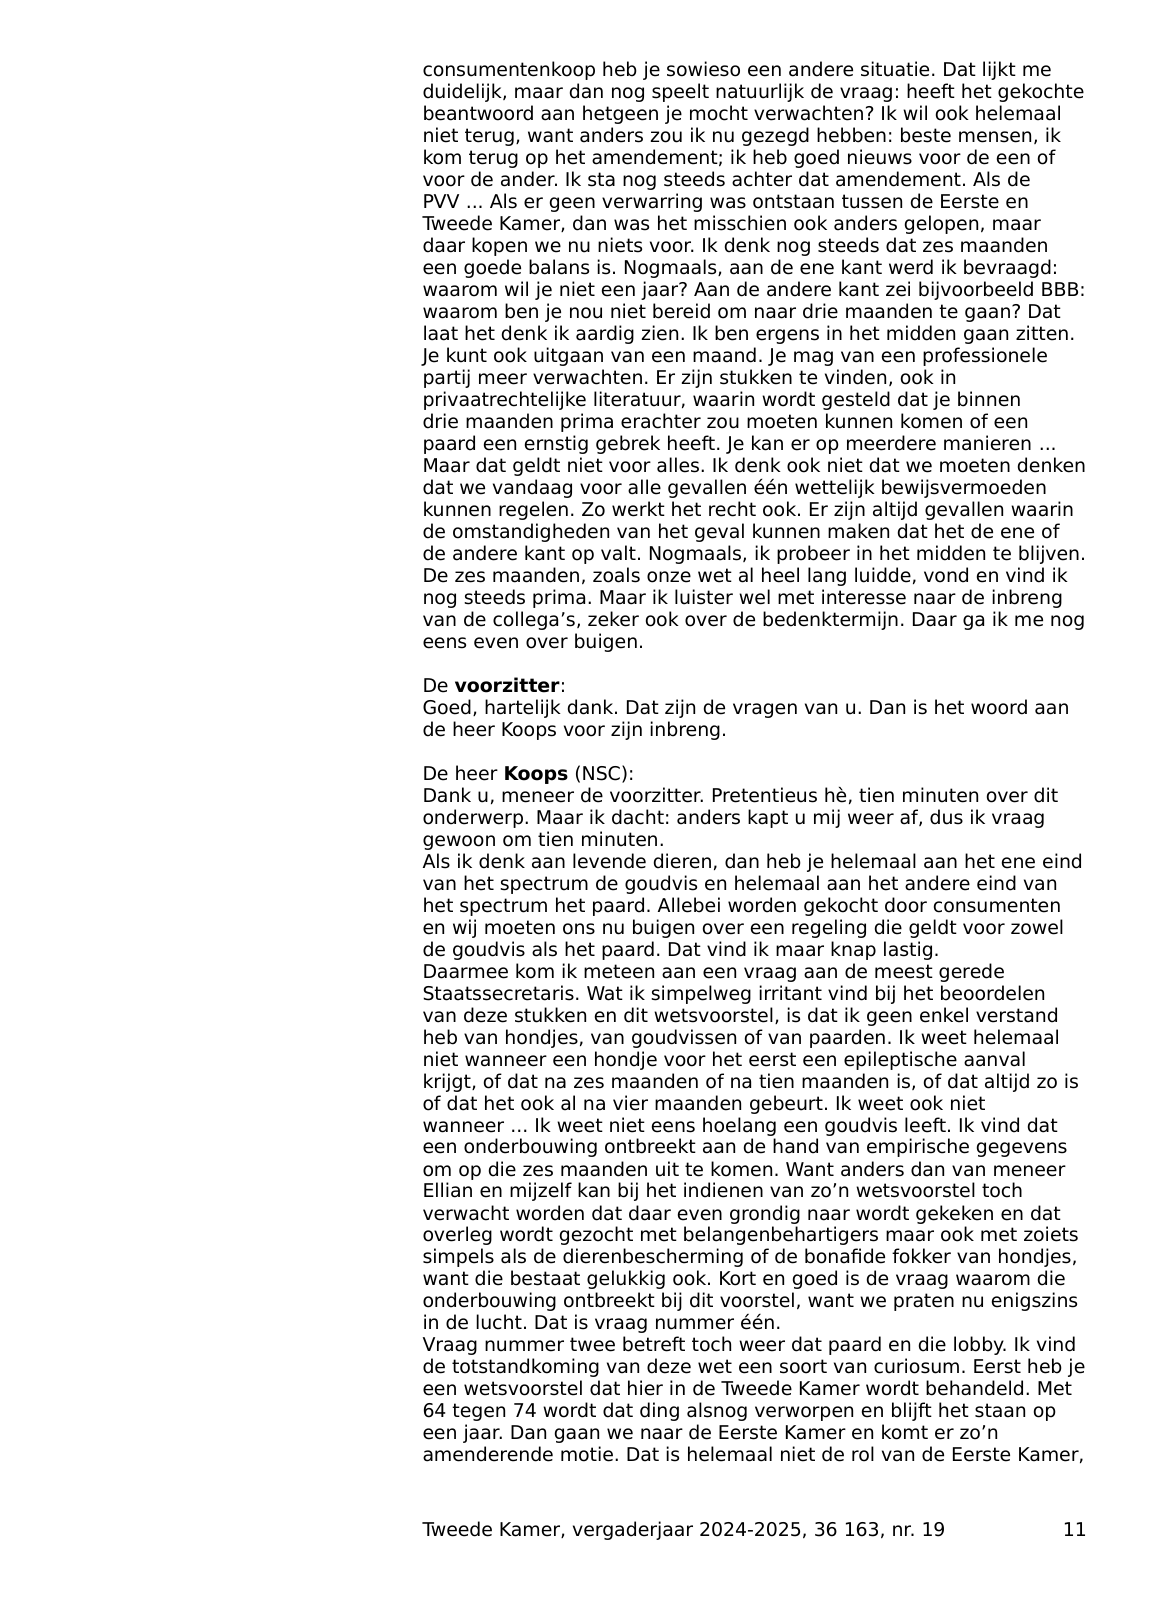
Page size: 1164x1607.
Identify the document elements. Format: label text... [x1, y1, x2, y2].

text Vraag nummer twee betreft toch weer dat paard en die lobby. Ik vind de totstandkoming van deze wet een soort van curiosum. Eerst heb je een wetsvoorstel dat hier in de Tweede Kamer wordt behandeld. Met 64 tegen 74 wordt dat ding alsnog verworpen en blijft het staan op een jaar. Dan gaan we naar de Eerste Kamer en komt er zo’n amenderende motie. Dat is helemaal niet de rol van de Eerste Kamer, [422, 1334, 1087, 1466]
text De voorzitter: [422, 675, 1087, 697]
text Dank u, meneer de voorzitter. Pretentieus hè, tien minuten over dit onderwerp. Maar ik dacht: anders kapt u mij weer af, dus ik vraag gewoon om tien minuten. [422, 785, 1087, 851]
text Als ik denk aan levende dieren, dan heb je helemaal aan het ene eind van het spectrum de goudvis en helemaal aan het andere eind van het spectrum het paard. Allebei worden gekocht door consumenten en wij moeten ons nu buigen over een regeling die geldt voor zowel de goudvis als het paard. Dat vind ik maar knap lastig. [422, 851, 1087, 961]
text De heer Koops (NSC): [422, 763, 1087, 785]
text Daarmee kom ik meteen aan een vraag aan de meest gerede Staatssecretaris. Wat ik simpelweg irritant vind bij het beoordelen van deze stukken en dit wetsvoorstel, is dat ik geen enkel verstand heb van hondjes, van goudvissen of van paarden. Ik weet helemaal niet wanneer een hondje voor het eerst een epileptische aanval krijgt, of dat na zes maanden of na tien maanden is, of dat altijd zo is of dat het ook al na vier maanden gebeurt. Ik weet ook niet wanneer ... Ik weet niet eens hoelang een goudvis leeft. Ik vind dat een onderbouwing ontbreekt aan de hand van empirische gegevens om op die zes maanden uit te komen. Want anders dan van meneer Ellian en mijzelf kan bij het indienen van zo’n wetsvoorstel toch verwacht worden dat daar even grondig naar wordt gekeken en dat overleg wordt gezocht met belangenbehartigers maar ook met zoiets simpels als de dierenbescherming of de bonafide fokker van hondjes, want die bestaat gelukkig ook. Kort en goed is de vraag waarom die onderbouwing ontbreekt bij dit voorstel, want we praten nu enigszins in de lucht. Dat is vraag nummer één. [422, 961, 1087, 1334]
text Goed, hartelijk dank. Dat zijn de vragen van u. Dan is het woord aan de heer Koops voor zijn inbreng. [422, 697, 1087, 741]
text consumentenkoop heb je sowieso een andere situatie. Dat lijkt me duidelijk, maar dan nog speelt natuurlijk de vraag: heeft het gekochte beantwoord aan hetgeen je mocht verwachten? Ik wil ook helemaal niet terug, want anders zou ik nu gezegd hebben: beste mensen, ik kom terug op het amendement; ik heb goed nieuws voor de een of voor de ander. Ik sta nog steeds achter dat amendement. Als de PVV ... Als er geen verwarring was ontstaan tussen de Eerste en Tweede Kamer, dan was het misschien ook anders gelopen, maar daar kopen we nu niets voor. Ik denk nog steeds dat zes maanden een goede balans is. Nogmaals, aan de ene kant werd ik bevraagd: waarom wil je niet een jaar? Aan de andere kant zei bijvoorbeeld BBB: waarom ben je nou niet bereid om naar drie maanden te gaan? Dat laat het denk ik aardig zien. Ik ben ergens in het midden gaan zitten. Je kunt ook uitgaan van een maand. Je mag van een professionele partij meer verwachten. Er zijn stukken te vinden, ook in privaatrechtelijke literatuur, waarin wordt gesteld dat je binnen drie maanden prima erachter zou moeten kunnen komen of een paard een ernstig gebrek heeft. Je kan er op meerdere manieren ... Maar dat geldt niet voor alles. Ik denk ook niet dat we moeten denken dat we vandaag voor alle gevallen één wettelijk bewijsvermoeden kunnen regelen. Zo werkt het recht ook. Er zijn altijd gevallen waarin de omstandigheden van het geval kunnen maken dat het de ene of de andere kant op valt. Nogmaals, ik probeer in het midden te blijven. De zes maanden, zoals onze wet al heel lang luidde, vond en vind ik nog steeds prima. Maar ik luister wel met interesse naar de inbreng van de collega’s, zeker ook over de bedenktermijn. Daar ga ik me nog eens even over buigen. [422, 59, 1087, 652]
